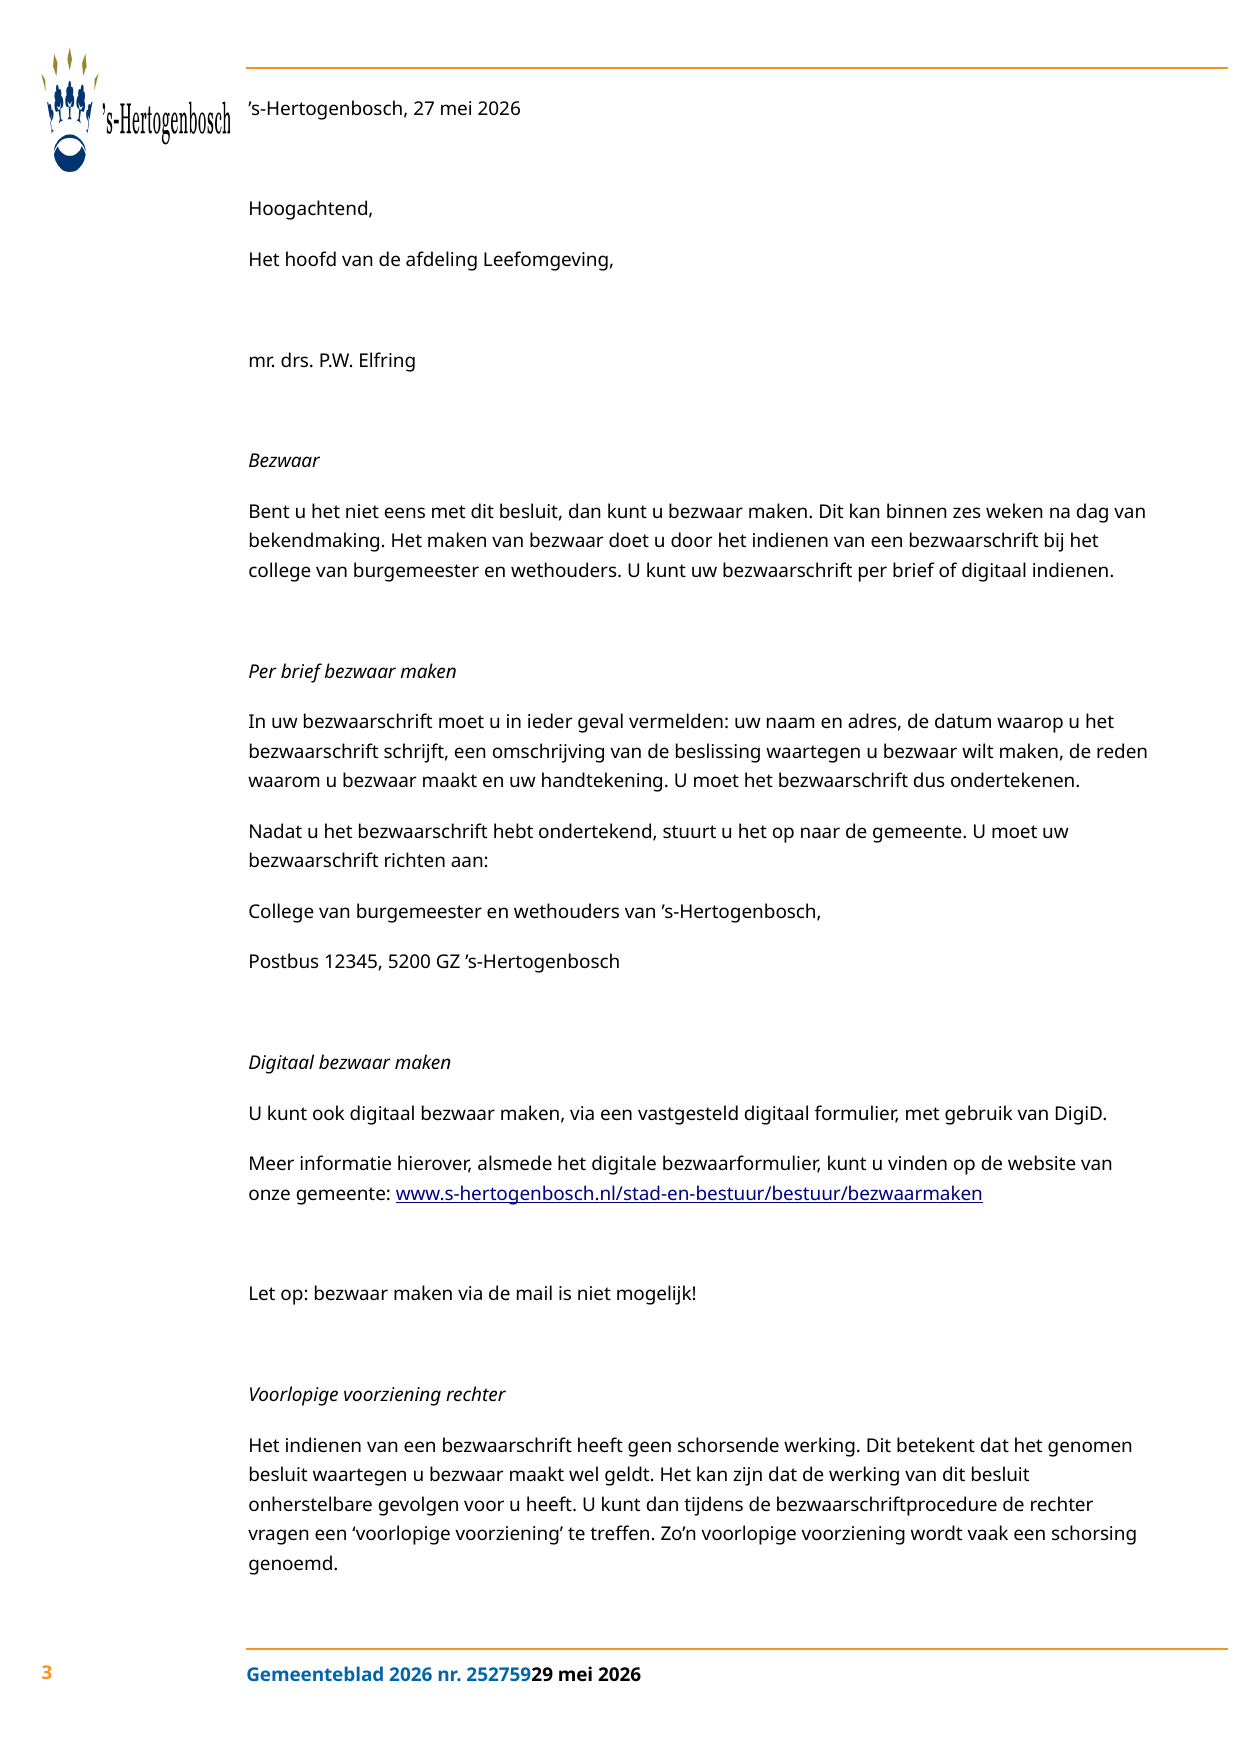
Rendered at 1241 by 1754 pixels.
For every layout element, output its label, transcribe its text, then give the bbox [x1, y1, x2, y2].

text Voorlopige voorziening rechter [248, 1381, 1152, 1407]
picture [41, 47, 231, 172]
text In uw bezwaarschrift moet u in ieder geval vermelden: uw naam en adres, de datum waarop u het bezwaarschrift schrijft, een omschrijving van de beslissing waartegen u bezwaar wilt maken, de reden waarom u bezwaar maakt en uw handtekening. U moet het bezwaarschrift dus ondertekenen. [248, 708, 1152, 793]
text College van burgemeester en wethouders van ’s-Hertogenbosch, [248, 898, 1152, 924]
text Meer informatie hierover, alsmede het digitale bezwaarformulier, kunt u vinden op de website van onze gemeente: www.s-hertogenbosch.nl/stad-en-bestuur/bestuur/bezwaarmaken [248, 1150, 1152, 1206]
text Het hoofd van de afdeling Leefomgeving, [248, 246, 1152, 272]
text Hoogachtend, [248, 196, 1152, 221]
text Bezwaar [248, 448, 1152, 473]
text Bent u het niet eens met dit besluit, dan kunt u bezwaar maken. Dit kan binnen zes weken na dag van bekendmaking. Het maken van bezwaar doet u door het indienen van een bezwaarschrift bij het college van burgemeester en wethouders. U kunt uw bezwaarschrift per brief of digitaal indienen. [248, 498, 1152, 583]
text mr. drs. P.W. Elfring [248, 347, 1152, 373]
text Digitaal bezwaar maken [248, 1049, 1152, 1075]
text Per brief bezwaar maken [248, 658, 1152, 684]
text Let op: bezwaar maken via de mail is niet mogelijk! [248, 1281, 1152, 1306]
text Nadat u het bezwaarschrift hebt ondertekend, stuurt u het op naar de gemeente. U moet uw bezwaarschrift richten aan: [248, 818, 1152, 873]
text Het indienen van een bezwaarschrift heeft geen schorsende werking. Dit betekent dat het genomen besluit waartegen u bezwaar maakt wel geldt. Het kan zijn dat de werking van dit besluit onherstelbare gevolgen voor u heeft. U kunt dan tijdens de bezwaarschriftprocedure de rechter vragen een ‘voorlopige voorziening’ te treffen. Zo’n voorlopige voorziening wordt vaak een schorsing genoemd. [248, 1432, 1152, 1576]
text U kunt ook digitaal bezwaar maken, via een vastgesteld digitaal formulier, met gebruik van DigiD. [248, 1100, 1152, 1126]
text ’s-Hertogenbosch, 27 mei 2026 [248, 95, 1152, 121]
text Postbus 12345, 5200 GZ ’s-Hertogenbosch [248, 948, 1152, 974]
